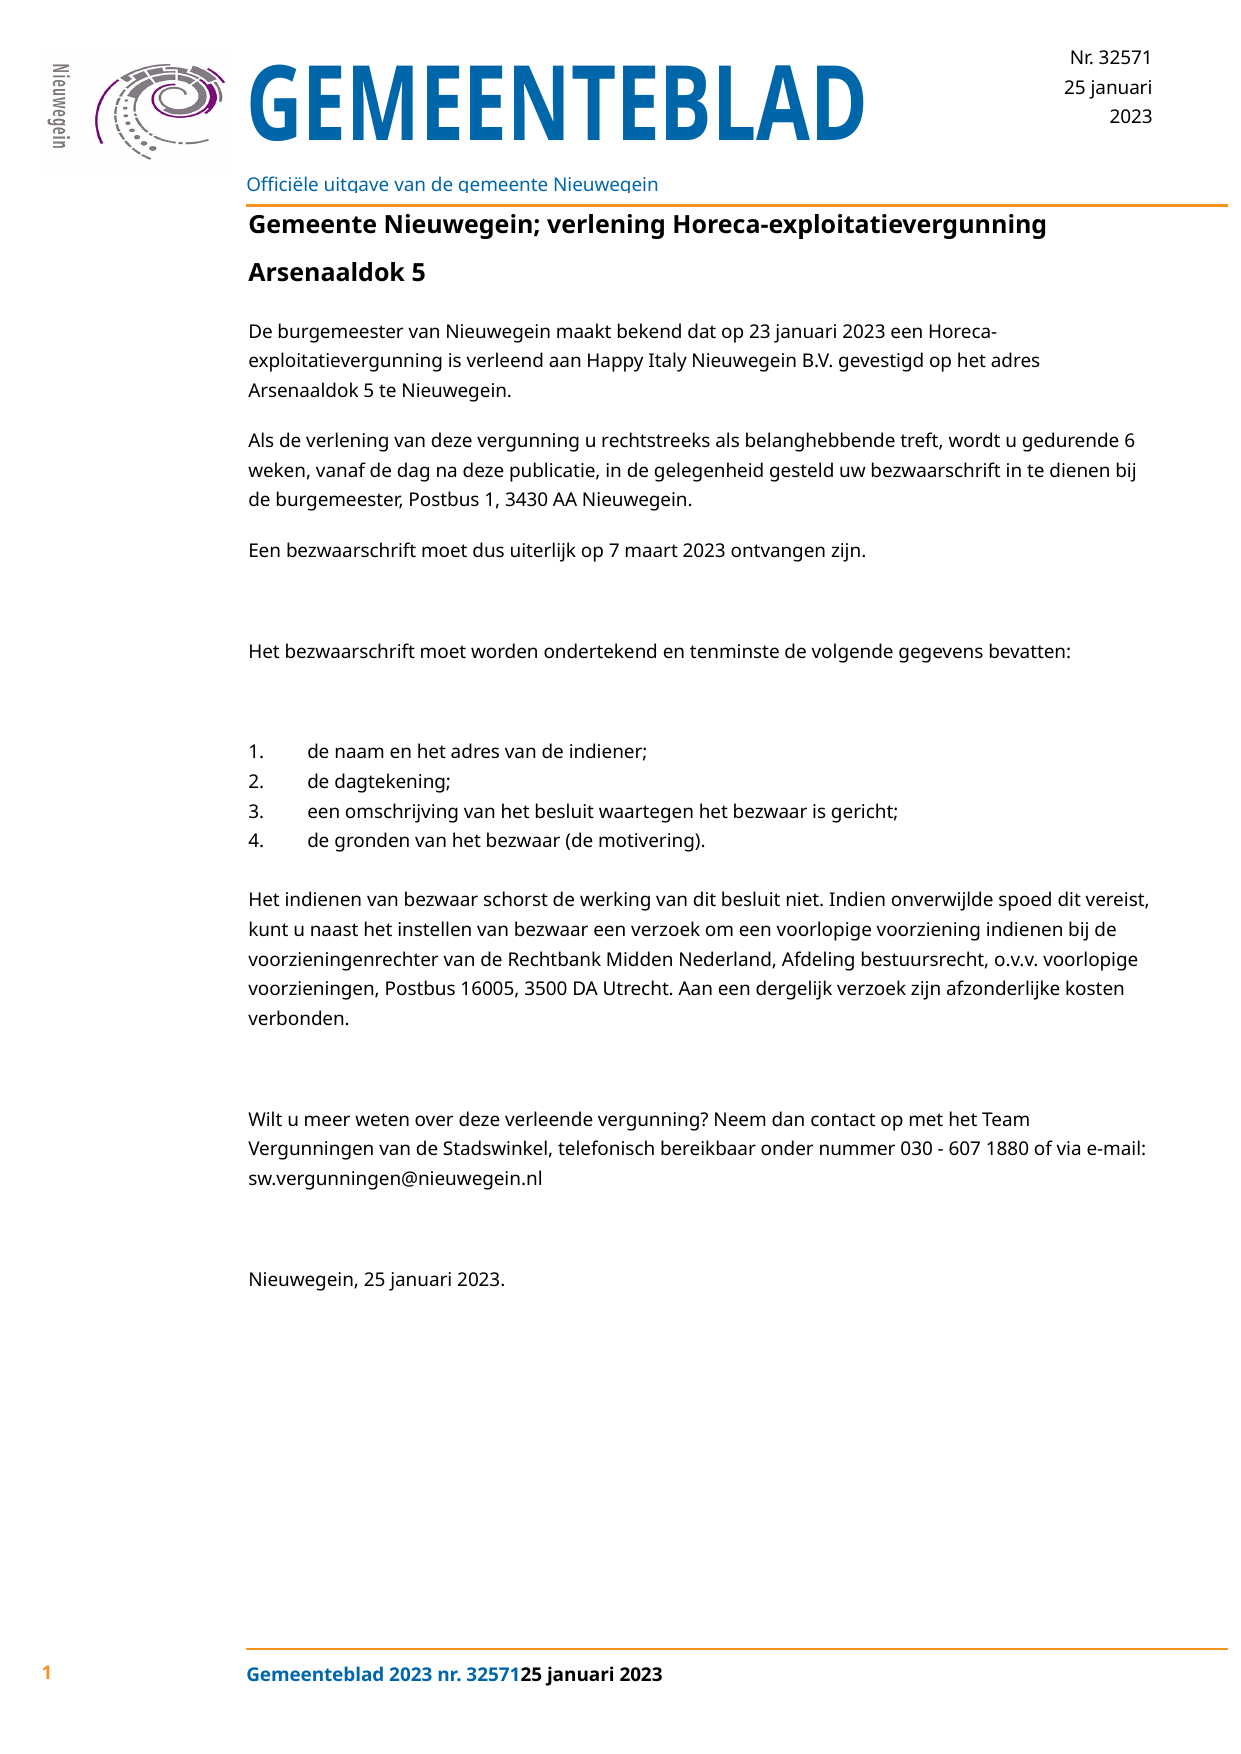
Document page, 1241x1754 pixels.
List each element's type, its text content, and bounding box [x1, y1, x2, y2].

text Het bezwaarschrift moet worden ondertekend en tenminste de volgende gegevens bevatten: [248, 638, 1152, 664]
text Wilt u meer weten over deze verleende vergunning? Neem dan contact op met het Team Vergunningen van de Stadswinkel, telefonisch bereikbaar onder nummer 030 - 607 1880 of via e-mail: sw.vergunningen@nieuwegein.nl [248, 1106, 1152, 1191]
list de gronden van het bezwaar (de motivering). [248, 827, 1152, 853]
list een omschrijving van het besluit waartegen het bezwaar is gericht; [248, 798, 1152, 824]
text Een bezwaarschrift moet dus uiterlijk op 7 maart 2023 ontvangen zijn. [248, 537, 1152, 563]
text Nieuwegein, 25 januari 2023. [248, 1266, 1152, 1292]
list de naam en het adres van de indiener; [248, 739, 1152, 764]
text Het indienen van bezwaar schorst de werking van dit besluit niet. Indien onverwijlde spoed dit vereist, kunt u naast het instellen van bezwaar een verzoek om een voorlopige voorziening indienen bij de voorzieningenrechter van de Rechtbank Midden Nederland, Afdeling bestuursrecht, o.v.v. voorlopige voorzieningen, Postbus 16005, 3500 DA Utrecht. Aan een dergelijk verzoek zijn afzonderlijke kosten verbonden. [248, 887, 1152, 1031]
text De burgemeester van Nieuwegein maakt bekend dat op 23 januari 2023 een Horeca-exploitatievergunning is verleend aan Happy Italy Nieuwegein B.V. gevestigd op het adres Arsenaaldok 5 te Nieuwegein. [248, 318, 1152, 403]
list de dagtekening; [248, 768, 1152, 794]
text Gemeente Nieuwegein; verlening Horeca-exploitatievergunning Arsenaaldok 5 [248, 207, 1152, 288]
picture [41, 47, 231, 172]
text Als de verlening van deze vergunning u rechtstreeks als belanghebbende treft, wordt u gedurende 6 weken, vanaf de dag na deze publicatie, in de gelegenheid gesteld uw bezwaarschrift in te dienen bij de burgemeester, Postbus 1, 3430 AA Nieuwegein. [248, 427, 1152, 512]
